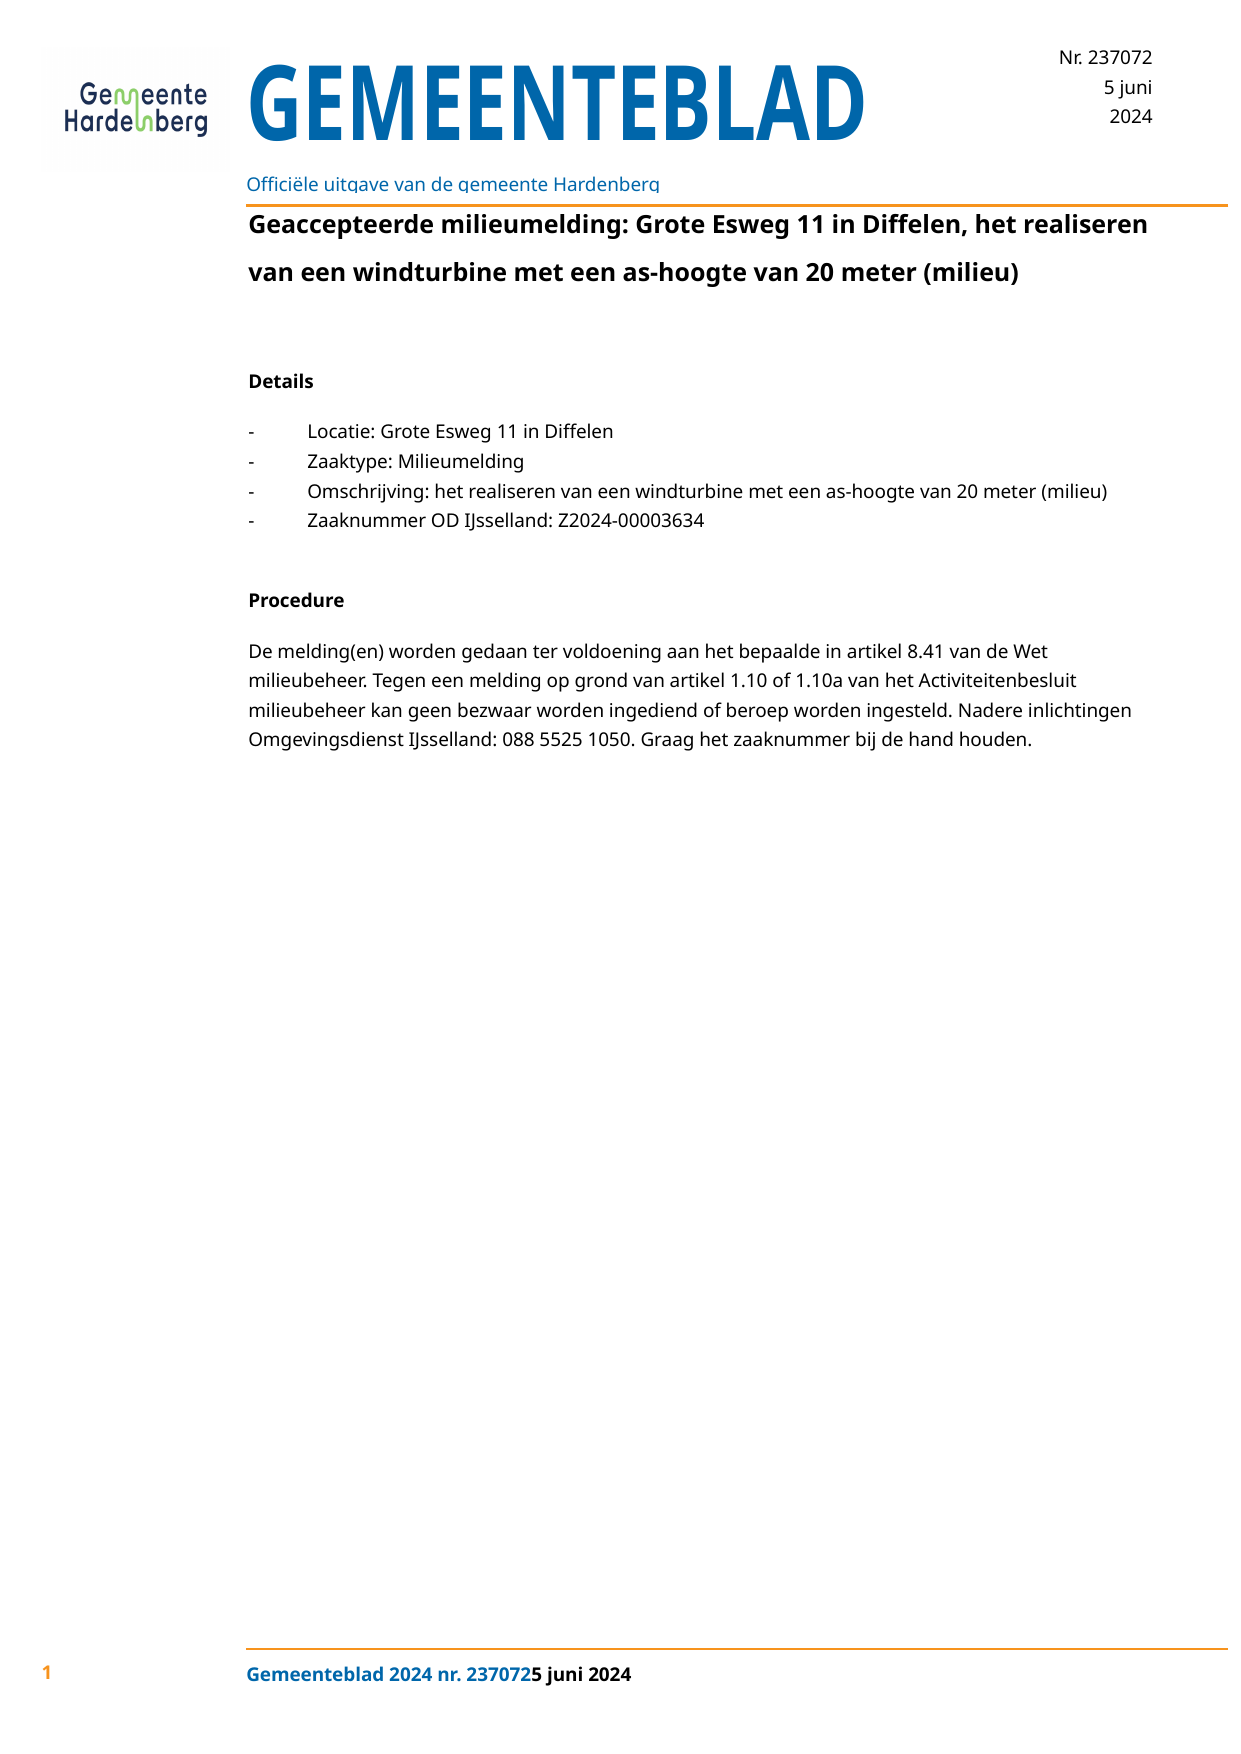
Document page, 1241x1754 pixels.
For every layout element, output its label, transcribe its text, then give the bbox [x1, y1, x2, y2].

text Details [248, 368, 1152, 394]
picture [41, 47, 231, 172]
list Zaaktype: Milieumelding [248, 448, 1152, 474]
list Zaaknummer OD IJsselland: Z2024-00003634 [248, 507, 1152, 533]
list Locatie: Grote Esweg 11 in Diffelen [248, 419, 1152, 444]
list Omschrijving: het realiseren van een windturbine met een as-hoogte van 20 meter (milieu) [248, 478, 1152, 504]
text Geaccepteerde milieumelding: Grote Esweg 11 in Diffelen, het realiseren van een windturbine met een as-hoogte van 20 meter (milieu) [248, 207, 1152, 288]
text Procedure [248, 587, 1152, 613]
text De melding(en) worden gedaan ter voldoening aan het bepaalde in artikel 8.41 van de Wet milieubeheer. Tegen een melding op grond van artikel 1.10 of 1.10a van het Activiteitenbesluit milieubeheer kan geen bezwaar worden ingediend of beroep worden ingesteld. Nadere inlichtingen Omgevingsdienst IJsselland: 088 5525 1050. Graag het zaaknummer bij de hand houden. [248, 638, 1152, 752]
